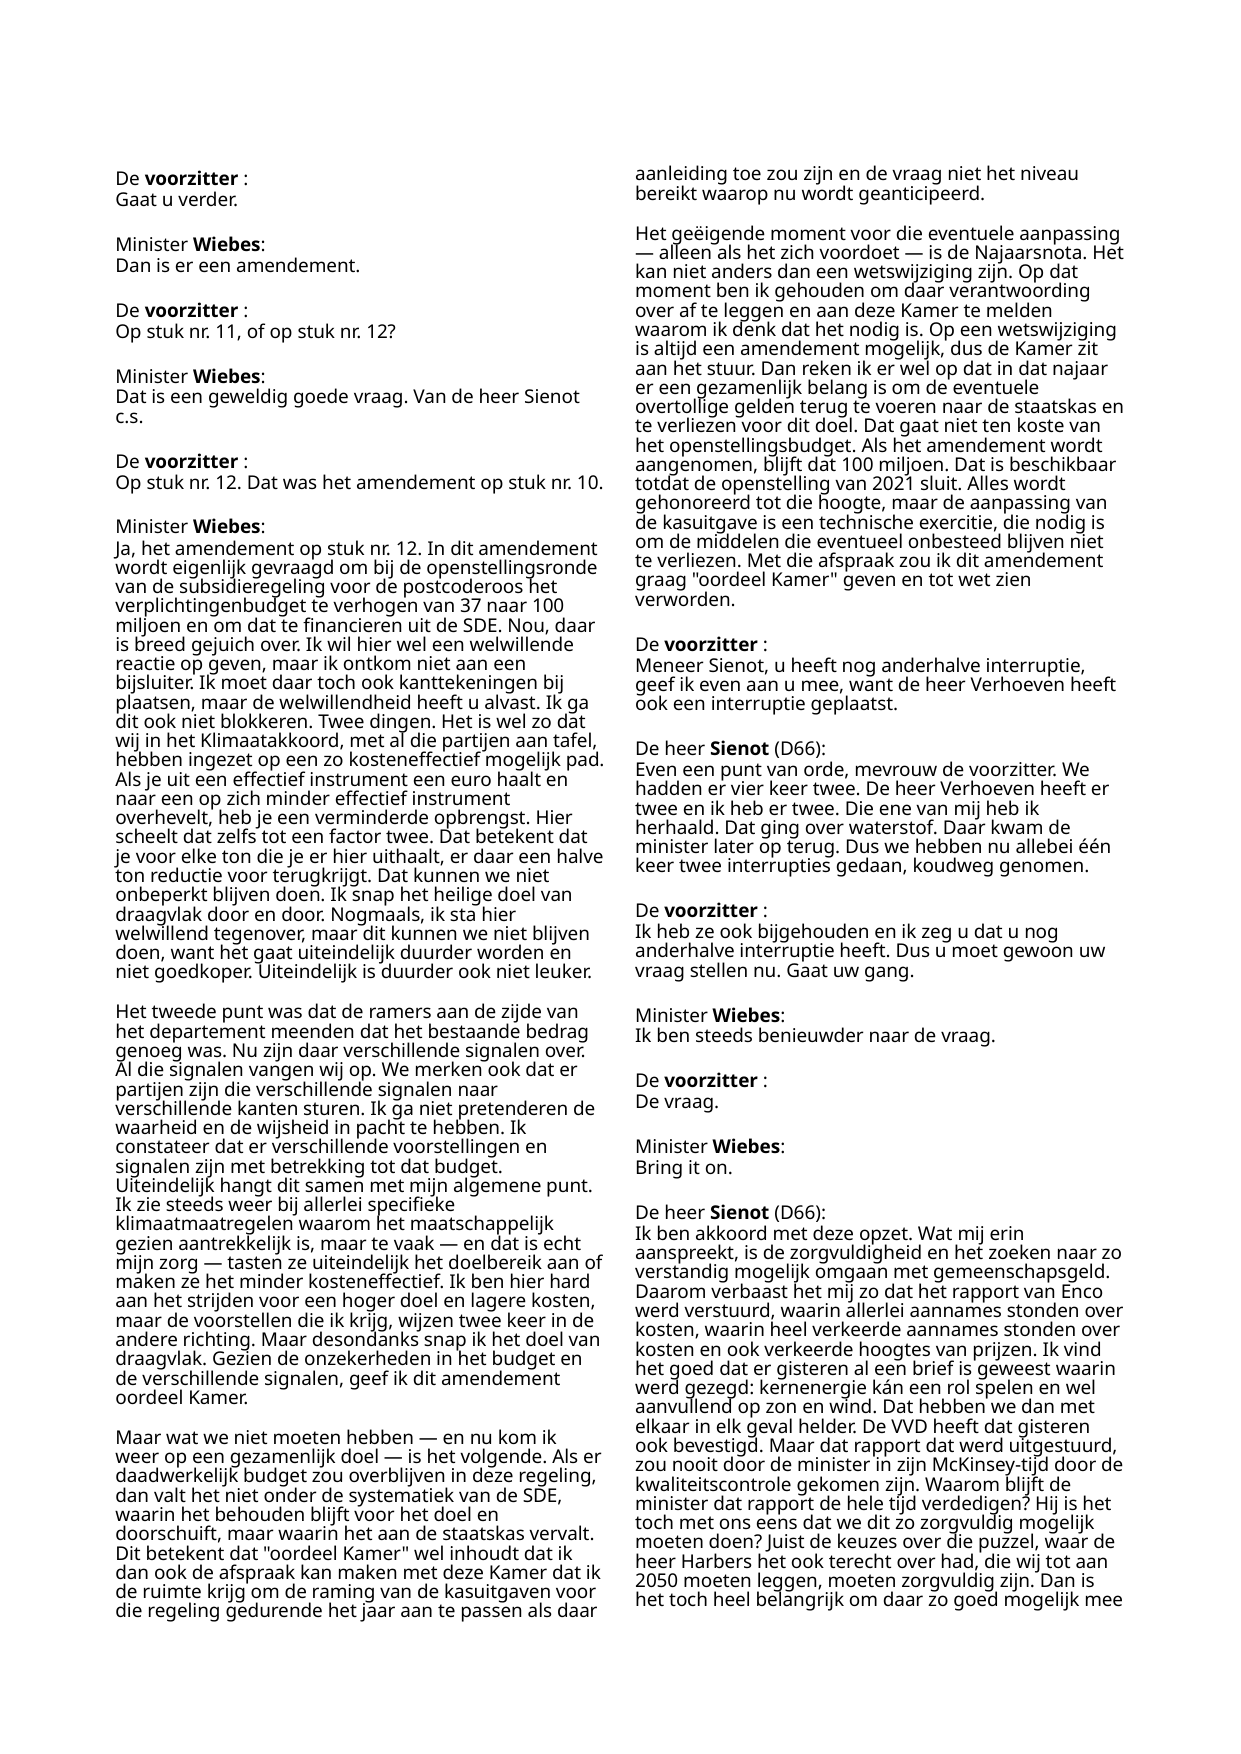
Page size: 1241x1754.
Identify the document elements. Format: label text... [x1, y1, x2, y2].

text Dan is er een amendement. [115, 257, 605, 276]
text Ja, het amendement op stuk nr. 12. In dit amendement wordt eigenlijk gevraagd om bij de openstellingsronde van de subsidieregeling voor de postcoderoos het verplichtingenbudget te verhogen van 37 naar 100 miljoen en om dat te financieren uit de SDE. Nou, daar is breed gejuich over. Ik wil hier wel een welwillende reactie op geven, maar ik ontkom niet aan een bijsluiter. Ik moet daar toch ook kanttekeningen bij plaatsen, maar de welwillendheid heeft u alvast. Ik ga dit ook niet blokkeren. Twee dingen. Het is wel zo dat wij in het Klimaatakkoord, met al die partijen aan tafel, hebben ingezet op een zo kosteneffectief mogelijk pad. Als je uit een effectief instrument een euro haalt en naar een op zich minder effectief instrument overhevelt, heb je een verminderde opbrengst. Hier scheelt dat zelfs tot een factor twee. Dat betekent dat je voor elke ton die je er hier uithaalt, er daar een halve ton reductie voor terugkrijgt. Dat kunnen we niet onbeperkt blijven doen. Ik snap het heilige doel van draagvlak door en door. Nogmaals, ik sta hier welwillend tegenover, maar dit kunnen we niet blijven doen, want het gaat uiteindelijk duurder worden en niet goedkoper. Uiteindelijk is duurder ook niet leuker. [115, 539, 605, 983]
text Het tweede punt was dat de ramers aan de zijde van het departement meenden dat het bestaande bedrag genoeg was. Nu zijn daar verschillende signalen over. Al die signalen vangen wij op. We merken ook dat er partijen zijn die verschillende signalen naar verschillende kanten sturen. Ik ga niet pretenderen de waarheid en de wijsheid in pacht te hebben. Ik constateer dat er verschillende voorstellingen en signalen zijn met betrekking tot dat budget. Uiteindelijk hangt dit samen met mijn algemene punt. Ik zie steeds weer bij allerlei specifieke klimaatmaatregelen waarom het maatschappelijk gezien aantrekkelijk is, maar te vaak — en dat is echt mijn zorg — tasten ze uiteindelijk het doelbereik aan of maken ze het minder kosteneffectief. Ik ben hier hard aan het strijden voor een hoger doel en lagere kosten, maar de voorstellen die ik krijg, wijzen twee keer in de andere richting. Maar desondanks snap ik het doel van draagvlak. Gezien de onzekerheden in het budget en de verschillende signalen, geef ik dit amendement oordeel Kamer. [115, 1003, 605, 1408]
text Minister Wiebes: [115, 231, 605, 257]
text De voorzitter : [115, 448, 605, 474]
text De voorzitter : [115, 165, 605, 191]
text De heer Sienot (D66): [635, 1199, 1125, 1225]
text Even een punt van orde, mevrouw de voorzitter. We hadden er vier keer twee. De heer Verhoeven heeft er twee en ik heb er twee. Die ene van mij heb ik herhaald. Dat ging over waterstof. Daar kwam de minister later op terug. Dus we hebben nu allebei één keer twee interrupties gedaan, koudweg genomen. [635, 761, 1125, 877]
text De vraag. [635, 1093, 1125, 1113]
text Minister Wiebes: [115, 363, 605, 388]
text Ik heb ze ook bijgehouden en ik zeg u dat u nog anderhalve interruptie heeft. Dus u moet gewoon uw vraag stellen nu. Gaat uw gang. [635, 923, 1125, 981]
text De voorzitter : [115, 297, 605, 323]
text De heer Sienot (D66): [635, 735, 1125, 761]
text De voorzitter : [635, 1068, 1125, 1093]
text Ik ben steeds benieuwder naar de vraag. [635, 1027, 1125, 1047]
text Meneer Sienot, u heeft nog anderhalve interruptie, geef ik even aan u mee, want de heer Verhoeven heeft ook een interruptie geplaatst. [635, 657, 1125, 714]
text Minister Wiebes: [635, 1002, 1125, 1027]
text De voorzitter : [635, 897, 1125, 923]
text Het geëigende moment voor die eventuele aanpassing — alleen als het zich voordoet — is de Najaarsnota. Het kan niet anders dan een wetswijziging zijn. Op dat moment ben ik gehouden om daar verantwoording over af te leggen en aan deze Kamer te melden waarom ik denk dat het nodig is. Op een wetswijziging is altijd een amendement mogelijk, dus de Kamer zit aan het stuur. Dan reken ik er wel op dat in dat najaar er een gezamenlijk belang is om de eventuele overtollige gelden terug te voeren naar de staatskas en te verliezen voor dit doel. Dat gaat niet ten koste van het openstellingsbudget. Als het amendement wordt aangenomen, blijft dat 100 miljoen. Dat is beschikbaar totdat de openstelling van 2021 sluit. Alles wordt gehonoreerd tot die hoogte, maar de aanpassing van de kasuitgave is een technische exercitie, die nodig is om de middelen die eventueel onbesteed blijven niet te verliezen. Met die afspraak zou ik dit amendement graag "oordeel Kamer" geven en tot wet zien verworden. [635, 224, 1125, 610]
text Ik ben akkoord met deze opzet. Wat mij erin aanspreekt, is de zorgvuldigheid en het zoeken naar zo verstandig mogelijk omgaan met gemeenschapsgeld. Daarom verbaast het mij zo dat het rapport van Enco werd verstuurd, waarin allerlei aannames stonden over kosten, waarin heel verkeerde aannames stonden over kosten en ook verkeerde hoogtes van prijzen. Ik vind het goed dat er gisteren al een brief is geweest waarin werd gezegd: kernenergie kán een rol spelen en wel aanvullend op zon en wind. Dat hebben we dan met elkaar in elk geval helder. De VVD heeft dat gisteren ook bevestigd. Maar dat rapport dat werd uitgestuurd, zou nooit door de minister in zijn McKinsey-tijd door de kwaliteitscontrole gekomen zijn. Waarom blijft de minister dat rapport de hele tijd verdedigen? Hij is het toch met ons eens dat we dit zo zorgvuldig mogelijk moeten doen? Juist de keuzes over die puzzel, waar de heer Harbers het ook terecht over had, die wij tot aan 2050 moeten leggen, moeten zorgvuldig zijn. Dan is het toch heel belangrijk om daar zo goed mogelijk mee [635, 1225, 1125, 1610]
text Dat is een geweldig goede vraag. Van de heer Sienot c.s. [115, 388, 605, 427]
text Gaat u verder. [115, 191, 605, 210]
text Minister Wiebes: [635, 1133, 1125, 1159]
text Minister Wiebes: [115, 514, 605, 539]
text De voorzitter : [635, 631, 1125, 657]
text Bring it on. [635, 1159, 1125, 1178]
text Op stuk nr. 12. Dat was het amendement op stuk nr. 10. [115, 474, 605, 493]
text Maar wat we niet moeten hebben — en nu kom ik weer op een gezamenlijk doel — is het volgende. Als er daadwerkelijk budget zou overblijven in deze regeling, dan valt het niet onder de systematiek van de SDE, waarin het behouden blijft voor het doel en doorschuift, maar waarin het aan de staatskas vervalt. Dit betekent dat "oordeel Kamer" wel inhoudt dat ik dan ook de afspraak kan maken met deze Kamer dat ik de ruimte krijg om de raming van de kasuitgaven voor die regeling gedurende het jaar aan te passen als daar [115, 1429, 605, 1622]
text aanleiding toe zou zijn en de vraag niet het niveau bereikt waarop nu wordt geanticipeerd. [635, 165, 1125, 204]
text Op stuk nr. 11, of op stuk nr. 12? [115, 323, 605, 342]
